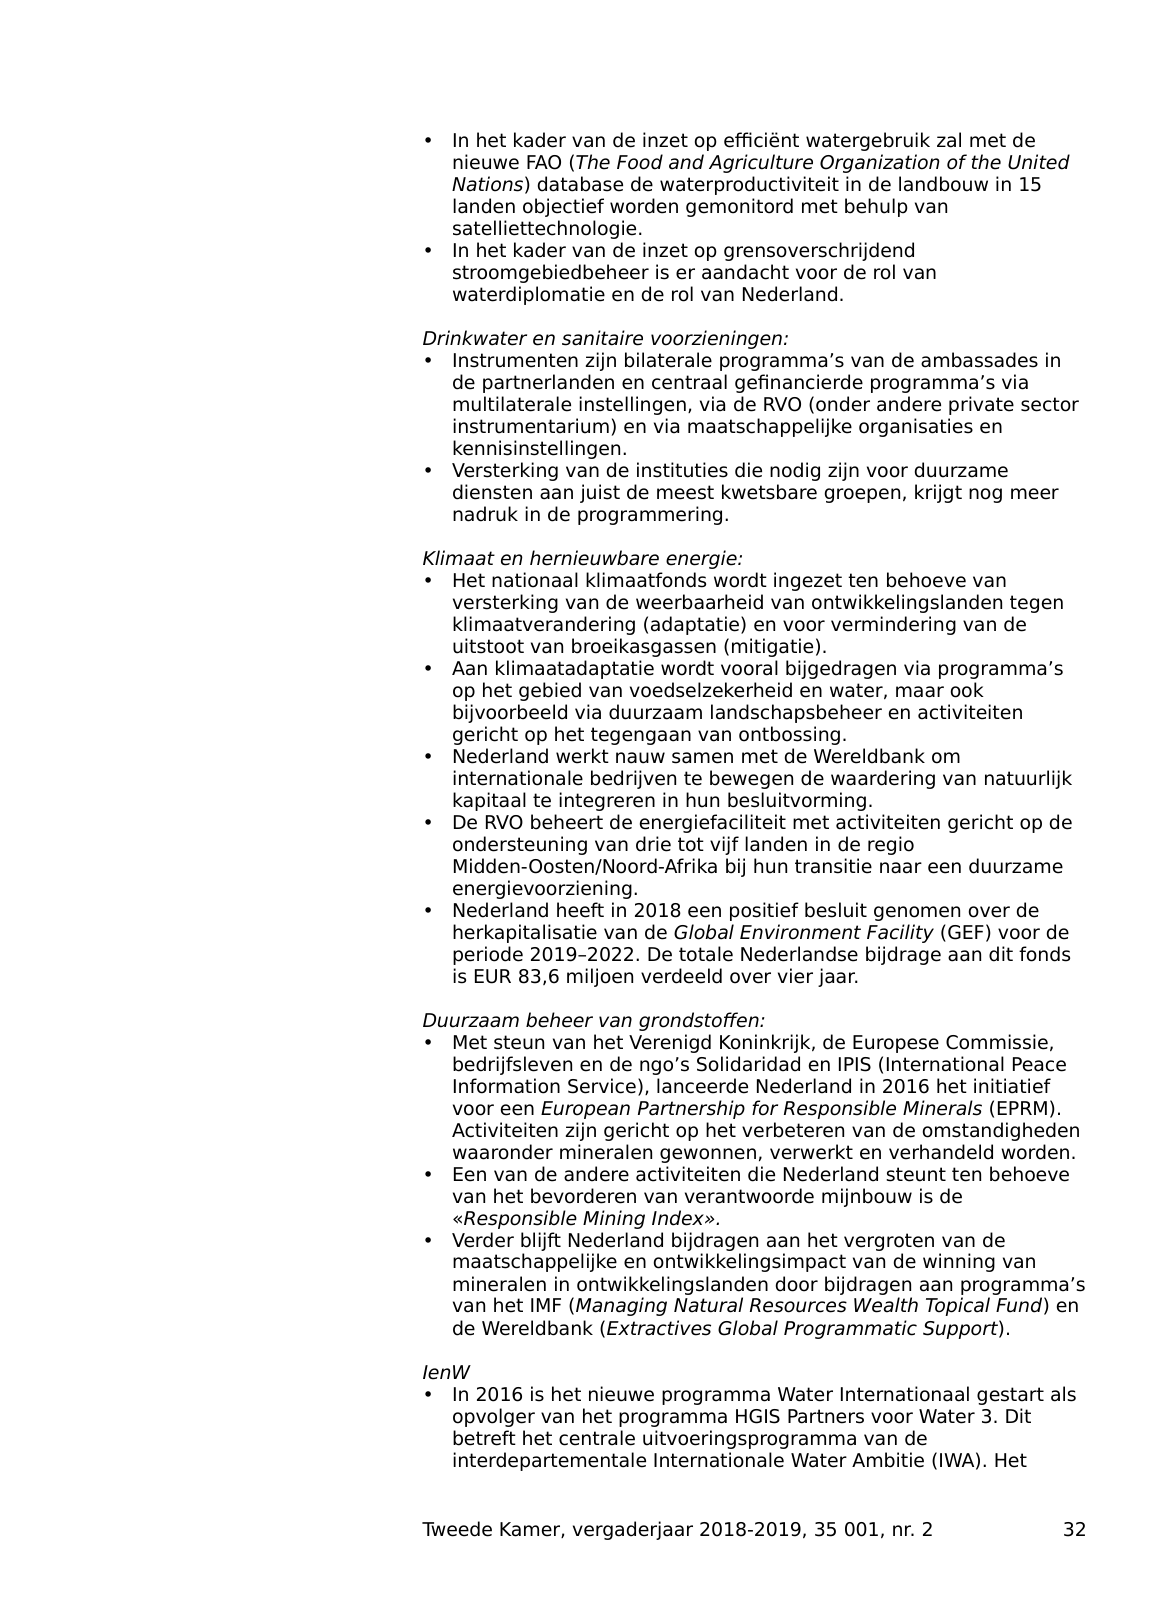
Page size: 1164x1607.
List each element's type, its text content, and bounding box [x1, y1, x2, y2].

text • Versterking van de instituties die nodig zijn voor duurzame diensten aan juist de meest kwetsbare groepen, krijgt nog meer nadruk in de programmering. [422, 460, 1087, 526]
text • Nederland heeft in 2018 een positief besluit genomen over de herkapitalisatie van de Global Environment Facility (GEF) voor de periode 2019–2022. De totale Nederlandse bijdrage aan dit fonds is EUR 83,6 miljoen verdeeld over vier jaar. [422, 899, 1087, 987]
text • Verder blijft Nederland bijdragen aan het vergroten van de maatschappelijke en ontwikkelingsimpact van de winning van mineralen in ontwikkelingslanden door bijdragen aan programma’s van het IMF (Managing Natural Resources Wealth Topical Fund) en de Wereldbank (Extractives Global Programmatic Support). [422, 1229, 1087, 1339]
text • Een van de andere activiteiten die Nederland steunt ten behoeve van het bevorderen van verantwoorde mijnbouw is de «Responsible Mining Index». [422, 1163, 1087, 1229]
text • In het kader van de inzet op grensoverschrijdend stroomgebiedbeheer is er aandacht voor de rol van waterdiplomatie en de rol van Nederland. [422, 240, 1087, 306]
text • Aan klimaatadaptatie wordt vooral bijgedragen via programma’s op het gebied van voedselzekerheid en water, maar ook bijvoorbeeld via duurzaam landschapsbeheer en activiteiten gericht op het tegengaan van ontbossing. [422, 658, 1087, 746]
subtitle IenW [422, 1362, 1087, 1383]
subtitle Duurzaam beheer van grondstoffen: [422, 1010, 1087, 1032]
subtitle Klimaat en hernieuwbare energie: [422, 548, 1087, 570]
text • De RVO beheert de energiefaciliteit met activiteiten gericht op de ondersteuning van drie tot vijf landen in de regio Midden-Oosten/Noord-Afrika bij hun transitie naar een duurzame energievoorziening. [422, 812, 1087, 899]
subtitle Drinkwater en sanitaire voorzieningen: [422, 328, 1087, 350]
text • Nederland werkt nauw samen met de Wereldbank om internationale bedrijven te bewegen de waardering van natuurlijk kapitaal te integreren in hun besluitvorming. [422, 746, 1087, 812]
text • Het nationaal klimaatfonds wordt ingezet ten behoeve van versterking van de weerbaarheid van ontwikkelingslanden tegen klimaatverandering (adaptatie) en voor vermindering van de uitstoot van broeikasgassen (mitigatie). [422, 570, 1087, 658]
text • In het kader van de inzet op efficiënt watergebruik zal met de nieuwe FAO (The Food and Agriculture Organization of the United Nations) database de waterproductiviteit in de landbouw in 15 landen objectief worden gemonitord met behulp van satelliettechnologie. [422, 130, 1087, 240]
text • In 2016 is het nieuwe programma Water Internationaal gestart als opvolger van het programma HGIS Partners voor Water 3. Dit betreft het centrale uitvoeringsprogramma van de interdepartementale Internationale Water Ambitie (IWA). Het [422, 1383, 1087, 1471]
text • Met steun van het Verenigd Koninkrijk, de Europese Commissie, bedrijfsleven en de ngo’s Solidaridad en IPIS (International Peace Information Service), lanceerde Nederland in 2016 het initiatief voor een European Partnership for Responsible Minerals (EPRM). Activiteiten zijn gericht op het verbeteren van de omstandigheden waaronder mineralen gewonnen, verwerkt en verhandeld worden. [422, 1032, 1087, 1163]
text • Instrumenten zijn bilaterale programma’s van de ambassades in de partnerlanden en centraal gefinancierde programma’s via multilaterale instellingen, via de RVO (onder andere private sector instrumentarium) en via maatschappelijke organisaties en kennisinstellingen. [422, 350, 1087, 460]
